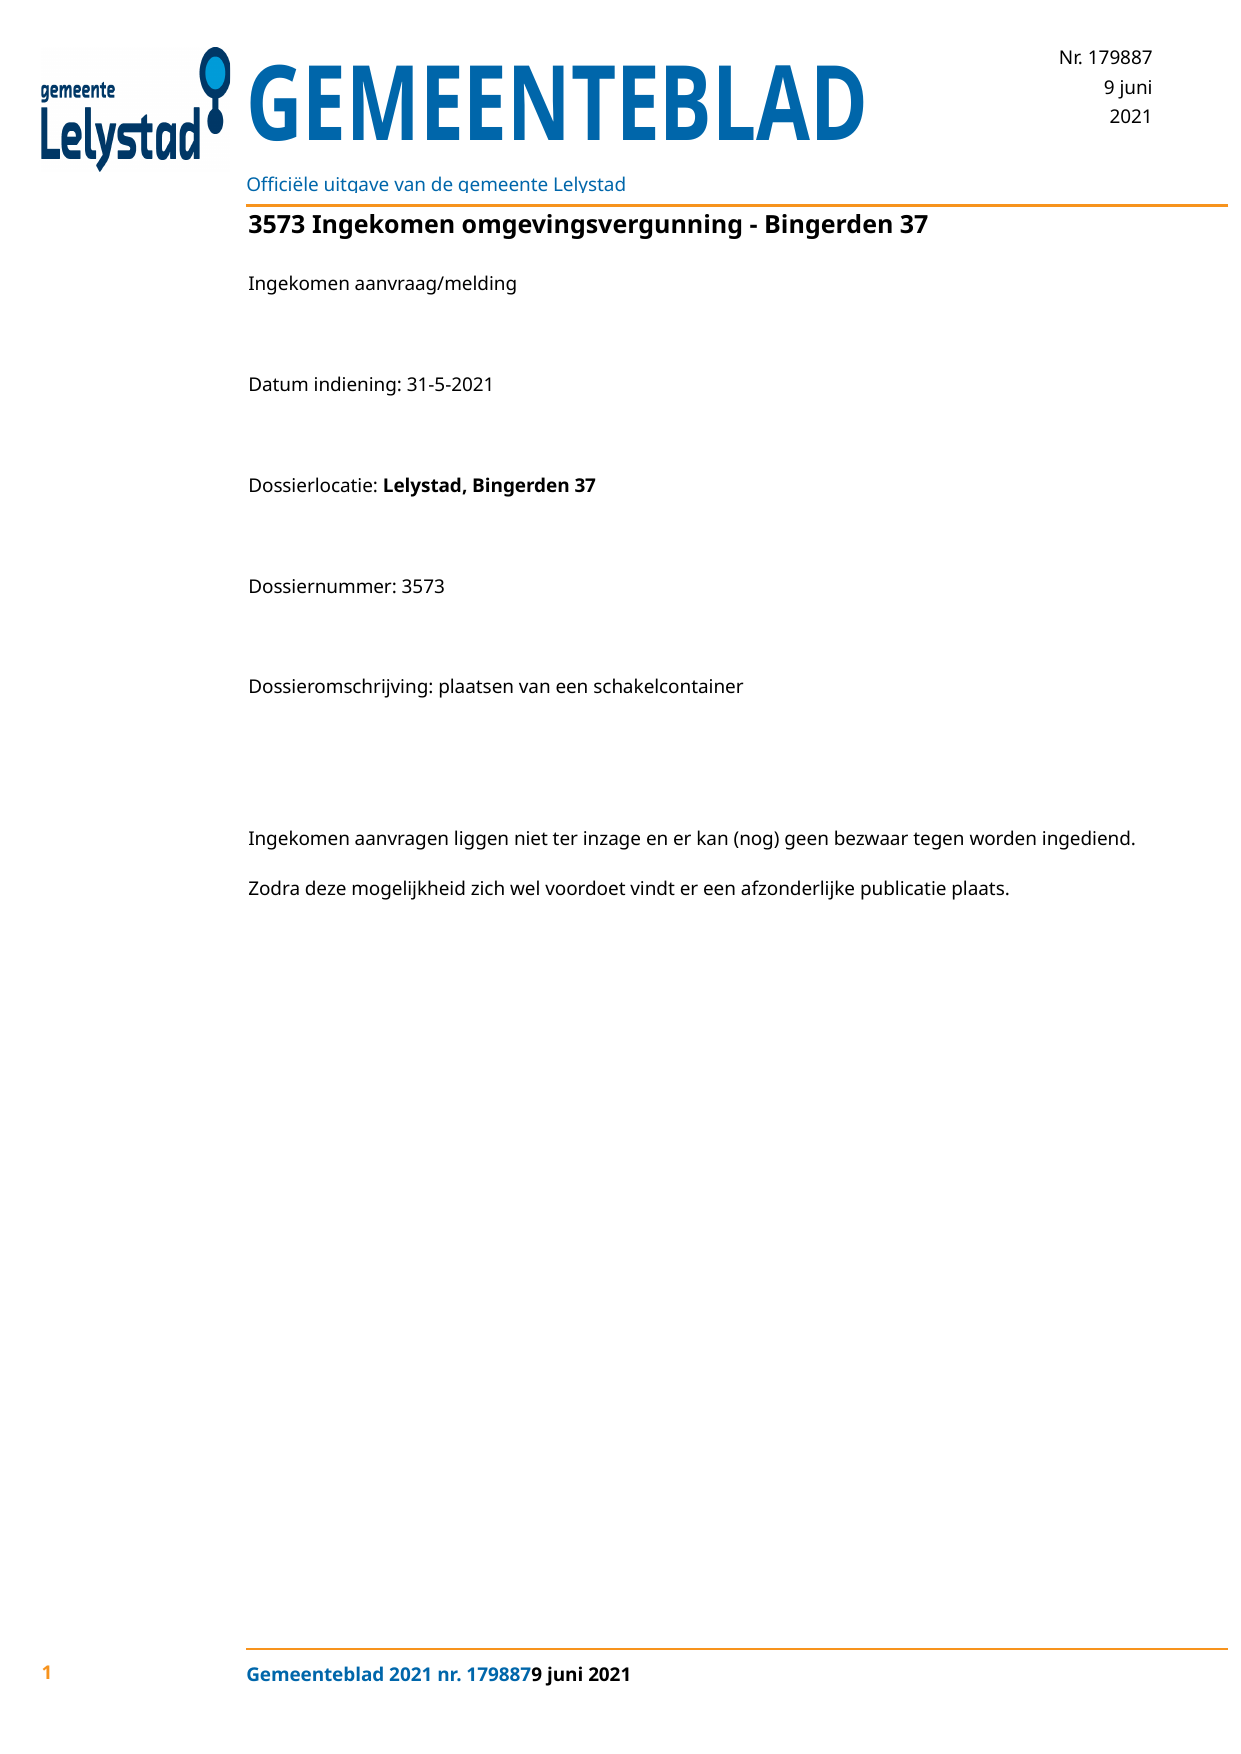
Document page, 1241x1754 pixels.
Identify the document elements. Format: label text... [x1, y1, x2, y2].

text Ingekomen aanvragen liggen niet ter inzage en er kan (nog) geen bezwaar tegen worden ingediend. [248, 825, 1152, 851]
text Dossiernummer: 3573 [248, 573, 1152, 598]
text Zodra deze mogelijkheid zich wel voordoet vindt er een afzonderlijke publicatie plaats. [248, 875, 1152, 901]
text Dossieromschrijving: plaatsen van een schakelcontainer [248, 674, 1152, 699]
text Datum indiening: 31-5-2021 [248, 371, 1152, 397]
text Ingekomen aanvraag/melding [248, 270, 1152, 296]
text 3573 Ingekomen omgevingsvergunning - Bingerden 37 [248, 207, 1152, 241]
picture [41, 47, 231, 172]
text Dossierlocatie: Lelystad, Bingerden 37 [248, 472, 1152, 498]
